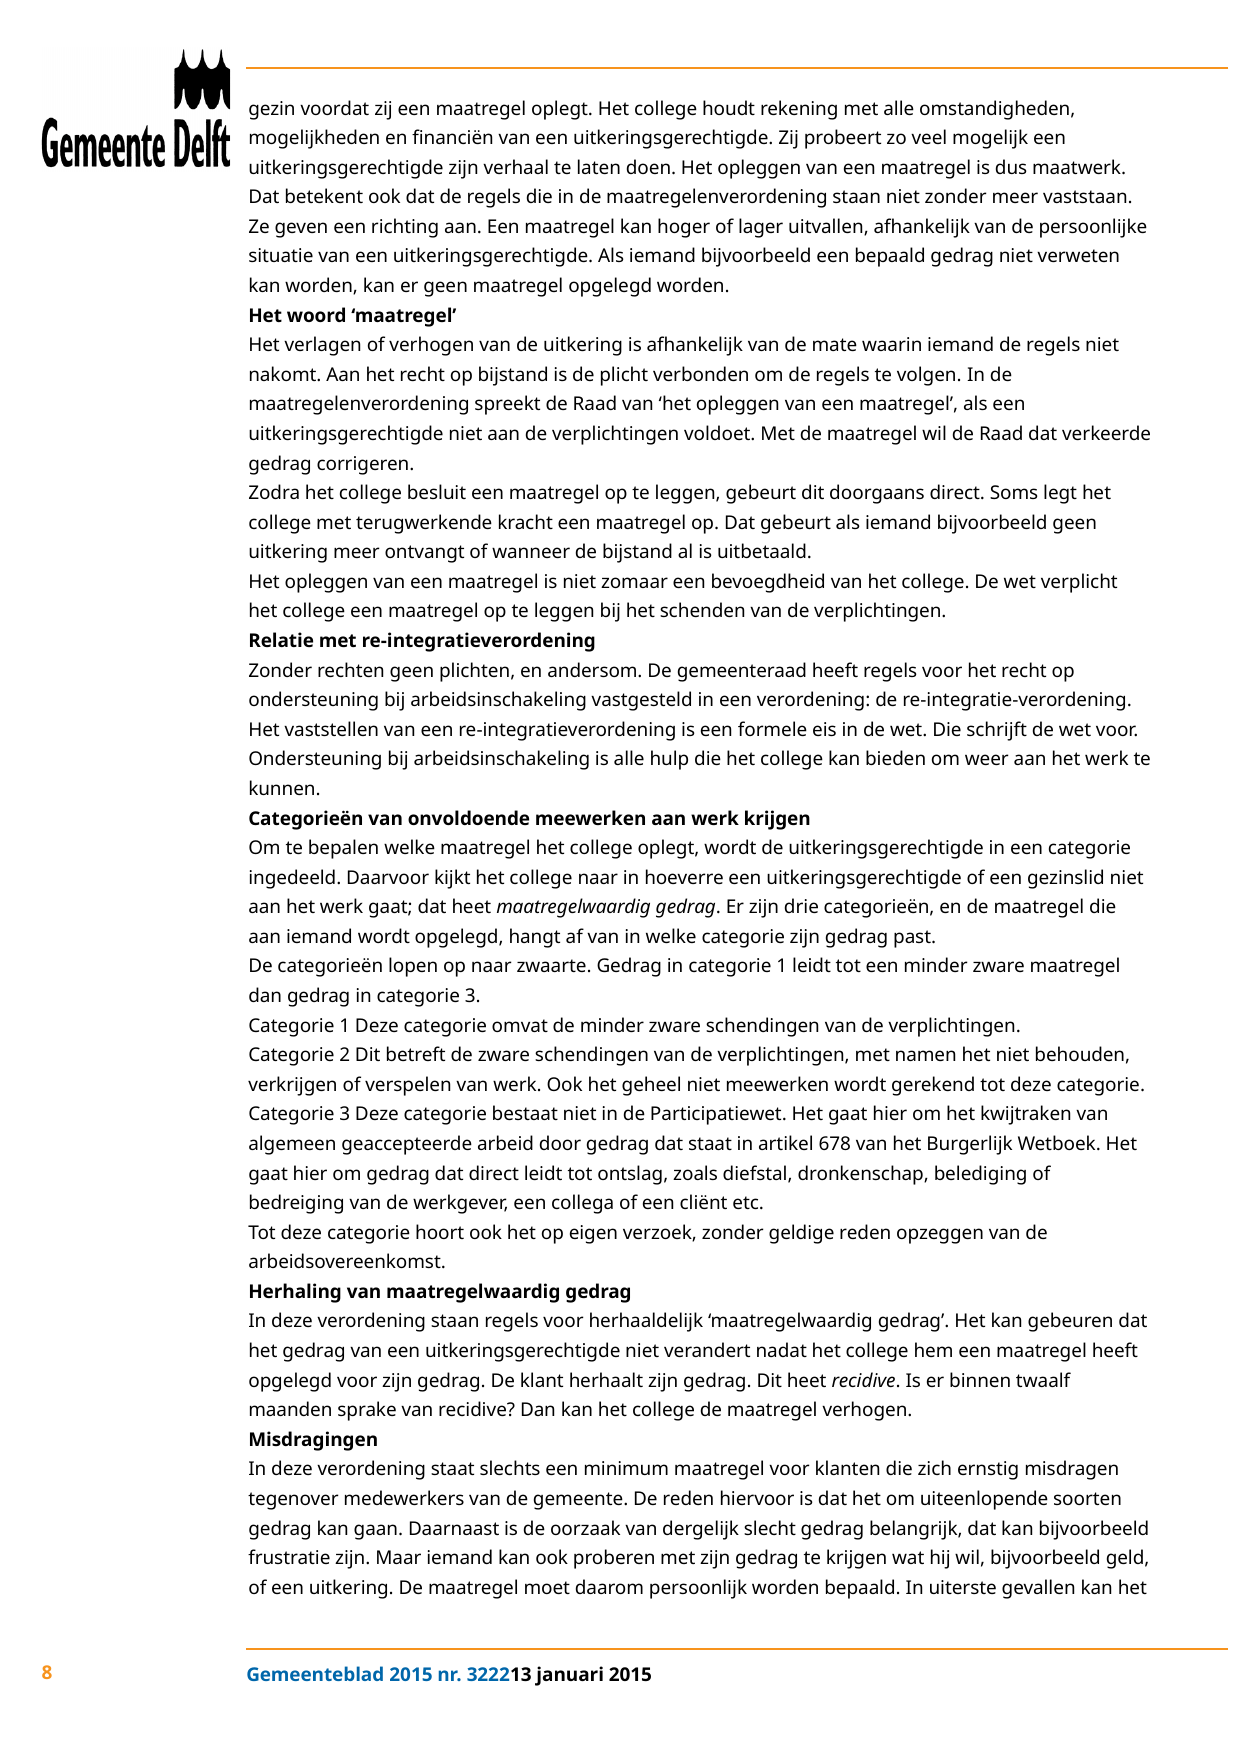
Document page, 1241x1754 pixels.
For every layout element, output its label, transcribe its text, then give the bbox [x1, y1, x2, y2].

text Zodra het college besluit een maatregel op te leggen, gebeurt dit doorgaans direct. Soms legt het college met terugwerkende kracht een maatregel op. Dat gebeurt als iemand bijvoorbeeld geen uitkering meer ontvangt of wanneer de bijstand al is uitbetaald. [248, 479, 1152, 564]
text Categorie 3 Deze categorie bestaat niet in de Participatiewet. Het gaat hier om het kwijtraken van algemeen geaccepteerde arbeid door gedrag dat staat in artikel 678 van het Burgerlijk Wetboek. Het gaat hier om gedrag dat direct leidt tot ontslag, zoals diefstal, dronkenschap, belediging of bedreiging van de werkgever, een collega of een cliënt etc. [248, 1101, 1152, 1215]
text Om te bepalen welke maatregel het college oplegt, wordt de uitkeringsgerechtigde in een categorie ingedeeld. Daarvoor kijkt het college naar in hoeverre een uitkeringsgerechtigde of een gezinslid niet aan het werk gaat; dat heet maatregelwaardig gedrag. Er zijn drie categorieën, en de maatregel die aan iemand wordt opgelegd, hangt af van in welke categorie zijn gedrag past. [248, 834, 1152, 949]
text Categorieën van onvoldoende meewerken aan werk krijgen [248, 805, 1152, 831]
text Misdragingen [248, 1426, 1152, 1452]
text De categorieën lopen op naar zwaarte. Gedrag in categorie 1 leidt tot een minder zware maatregel dan gedrag in categorie 3. [248, 953, 1152, 1008]
text Herhaling van maatregelwaardig gedrag [248, 1278, 1152, 1304]
text Relatie met re-integratieverordening [248, 627, 1152, 653]
text Het verlagen of verhogen van de uitkering is afhankelijk van de mate waarin iemand de regels niet nakomt. Aan het recht op bijstand is de plicht verbonden om de regels te volgen. In de maatregelenverordening spreekt de Raad van ‘het opleggen van een maatregel’, als een uitkeringsgerechtigde niet aan de verplichtingen voldoet. Met de maatregel wil de Raad dat verkeerde gedrag corrigeren. [248, 331, 1152, 476]
text Categorie 2 Dit betreft de zware schendingen van de verplichtingen, met namen het niet behouden, verkrijgen of verspelen van werk. Ook het geheel niet meewerken wordt gerekend tot deze categorie. [248, 1041, 1152, 1097]
text gezin voordat zij een maatregel oplegt. Het college houdt rekening met alle omstandigheden, mogelijkheden en financiën van een uitkeringsgerechtigde. Zij probeert zo veel mogelijk een uitkeringsgerechtigde zijn verhaal te laten doen. Het opleggen van een maatregel is dus maatwerk. Dat betekent ook dat de regels die in de maatregelenverordening staan niet zonder meer vaststaan. Ze geven een richting aan. Een maatregel kan hoger of lager uitvallen, afhankelijk van de persoonlijke situatie van een uitkeringsgerechtigde. Als iemand bijvoorbeeld een bepaald gedrag niet verweten kan worden, kan er geen maatregel opgelegd worden. [248, 95, 1152, 298]
text In deze verordening staat slechts een minimum maatregel voor klanten die zich ernstig misdragen tegenover medewerkers van de gemeente. De reden hiervoor is dat het om uiteenlopende soorten gedrag kan gaan. Daarnaast is de oorzaak van dergelijk slecht gedrag belangrijk, dat kan bijvoorbeeld frustratie zijn. Maar iemand kan ook proberen met zijn gedrag te krijgen wat hij wil, bijvoorbeeld geld, of een uitkering. De maatregel moet daarom persoonlijk worden bepaald. In uiterste gevallen kan het [248, 1456, 1152, 1600]
text Het woord ‘maatregel’ [248, 302, 1152, 328]
text Het opleggen van een maatregel is niet zomaar een bevoegdheid van het college. De wet verplicht het college een maatregel op te leggen bij het schenden van de verplichtingen. [248, 568, 1152, 623]
text Zonder rechten geen plichten, en andersom. De gemeenteraad heeft regels voor het recht op ondersteuning bij arbeidsinschakeling vastgesteld in een verordening: de re-integratie-verordening. Het vaststellen van een re-integratieverordening is een formele eis in de wet. Die schrijft de wet voor. Ondersteuning bij arbeidsinschakeling is alle hulp die het college kan bieden om weer aan het werk te kunnen. [248, 657, 1152, 801]
text Tot deze categorie hoort ook het op eigen verzoek, zonder geldige reden opzeggen van de arbeidsovereenkomst. [248, 1219, 1152, 1274]
text Categorie 1 Deze categorie omvat de minder zware schendingen van de verplichtingen. [248, 1012, 1152, 1038]
picture [41, 47, 231, 172]
text In deze verordening staan regels voor herhaaldelijk ‘maatregelwaardig gedrag’. Het kan gebeuren dat het gedrag van een uitkeringsgerechtigde niet verandert nadat het college hem een maatregel heeft opgelegd voor zijn gedrag. De klant herhaalt zijn gedrag. Dit heet recidive. Is er binnen twaalf maanden sprake van recidive? Dan kan het college de maatregel verhogen. [248, 1308, 1152, 1422]
